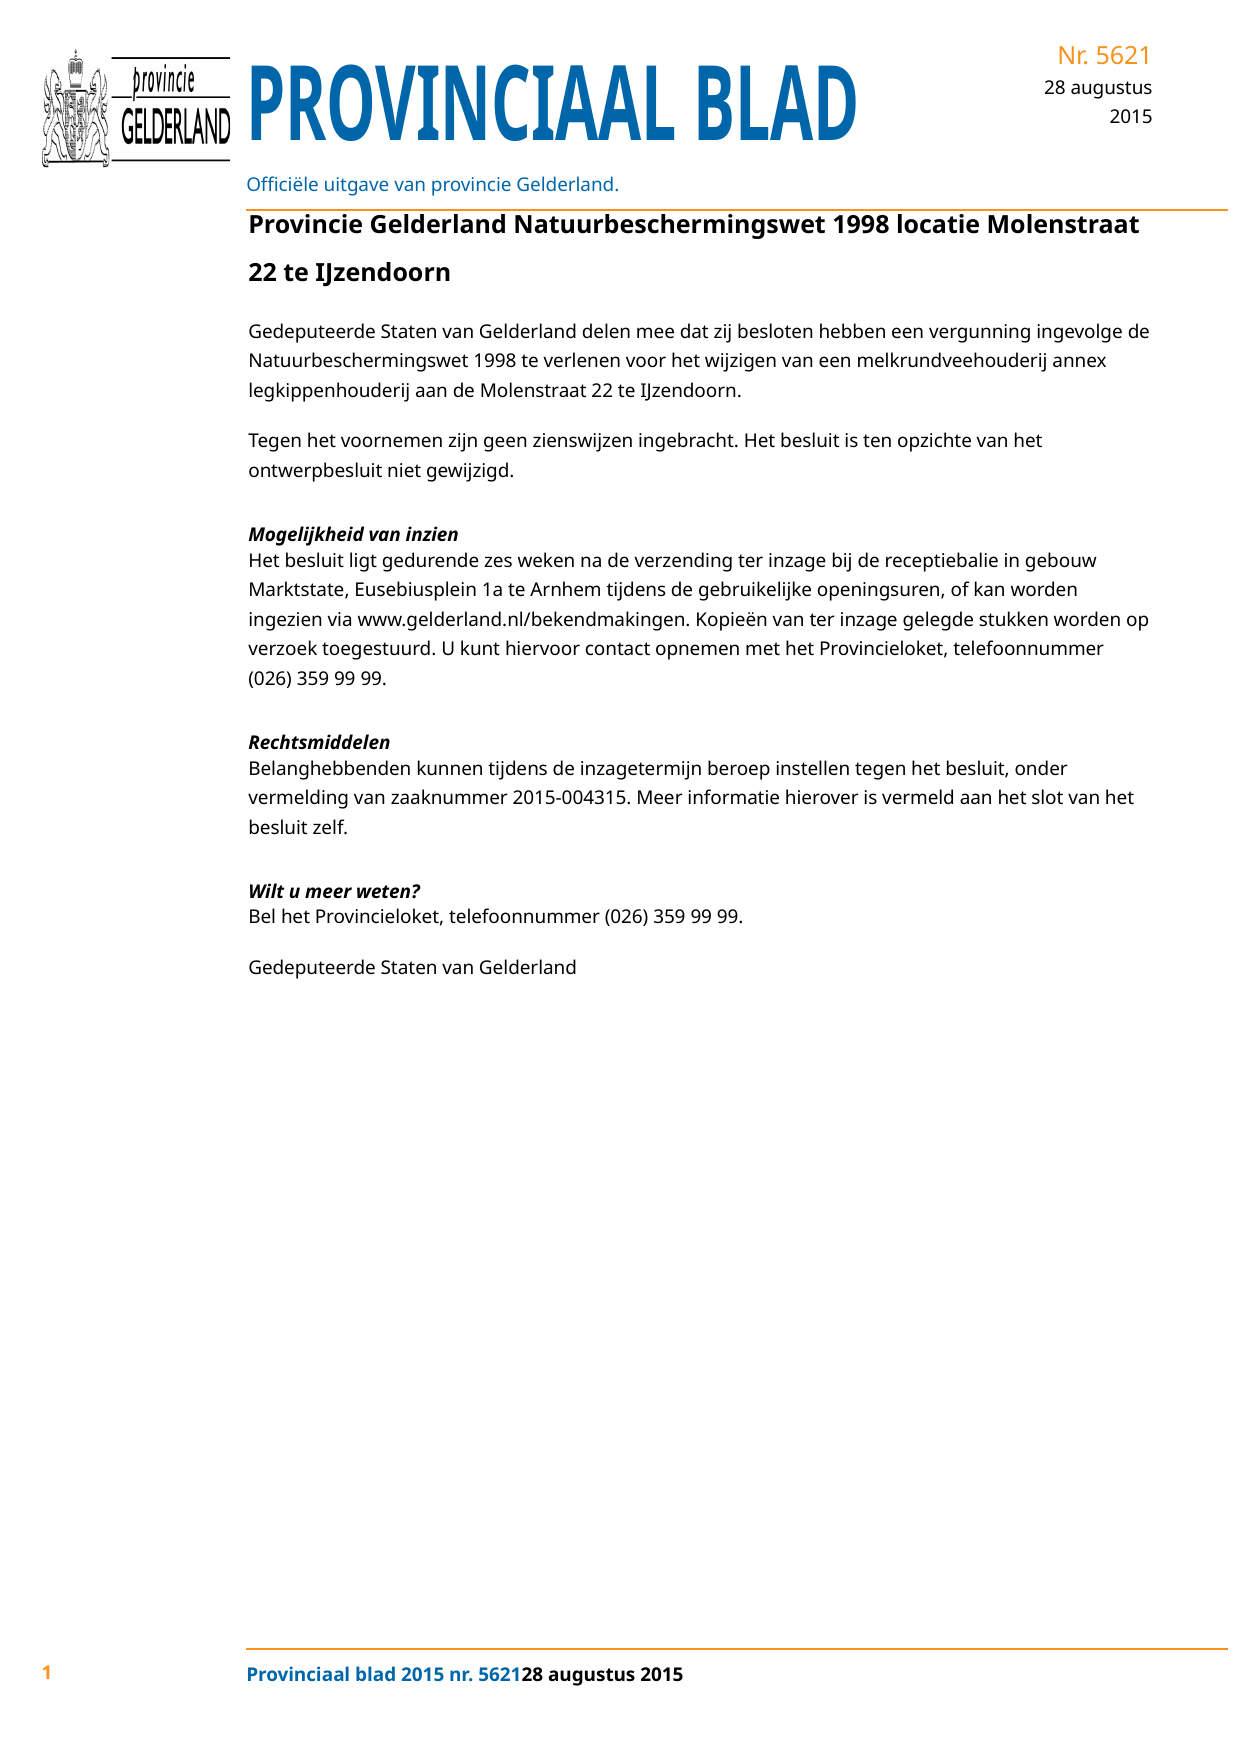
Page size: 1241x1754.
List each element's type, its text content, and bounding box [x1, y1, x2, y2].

text Gedeputeerde Staten van Gelderland delen mee dat zij besloten hebben een vergunning ingevolge de Natuurbeschermingswet 1998 te verlenen voor het wijzigen van een melkrundveehouderij annex legkippenhouderij aan de Molenstraat 22 te IJzendoorn. [248, 318, 1152, 403]
text Provincie Gelderland Natuurbeschermingswet 1998 locatie Molenstraat 22 te IJzendoorn [248, 211, 1152, 288]
text Rechtsmiddelen [248, 729, 1152, 755]
text Gedeputeerde Staten van Gelderland [248, 954, 1152, 980]
text Tegen het voornemen zijn geen zienswijzen ingebracht. Het besluit is ten opzichte van het ontwerpbesluit niet gewijzigd. [248, 427, 1152, 483]
text Wilt u meer weten? [248, 878, 1152, 904]
picture [41, 47, 231, 172]
text Het besluit ligt gedurende zes weken na de verzending ter inzage bij de receptiebalie in gebouw Marktstate, Eusebiusplein 1a te Arnhem tijdens de gebruikelijke openingsuren, of kan worden ingezien via www.gelderland.nl/bekendmakingen. Kopieën van ter inzage gelegde stukken worden op verzoek toegestuurd. U kunt hiervoor contact opnemen met het Provincieloket, telefoonnummer (026) 359 99 99. [248, 547, 1152, 691]
text Mogelijkheid van inzien [248, 521, 1152, 547]
text Bel het Provincieloket, telefoonnummer (026) 359 99 99. [248, 904, 1152, 929]
text Belanghebbenden kunnen tijdens de inzagetermijn beroep instellen tegen het besluit, onder vermelding van zaaknummer 2015-004315. Meer informatie hierover is vermeld aan het slot van het besluit zelf. [248, 755, 1152, 840]
